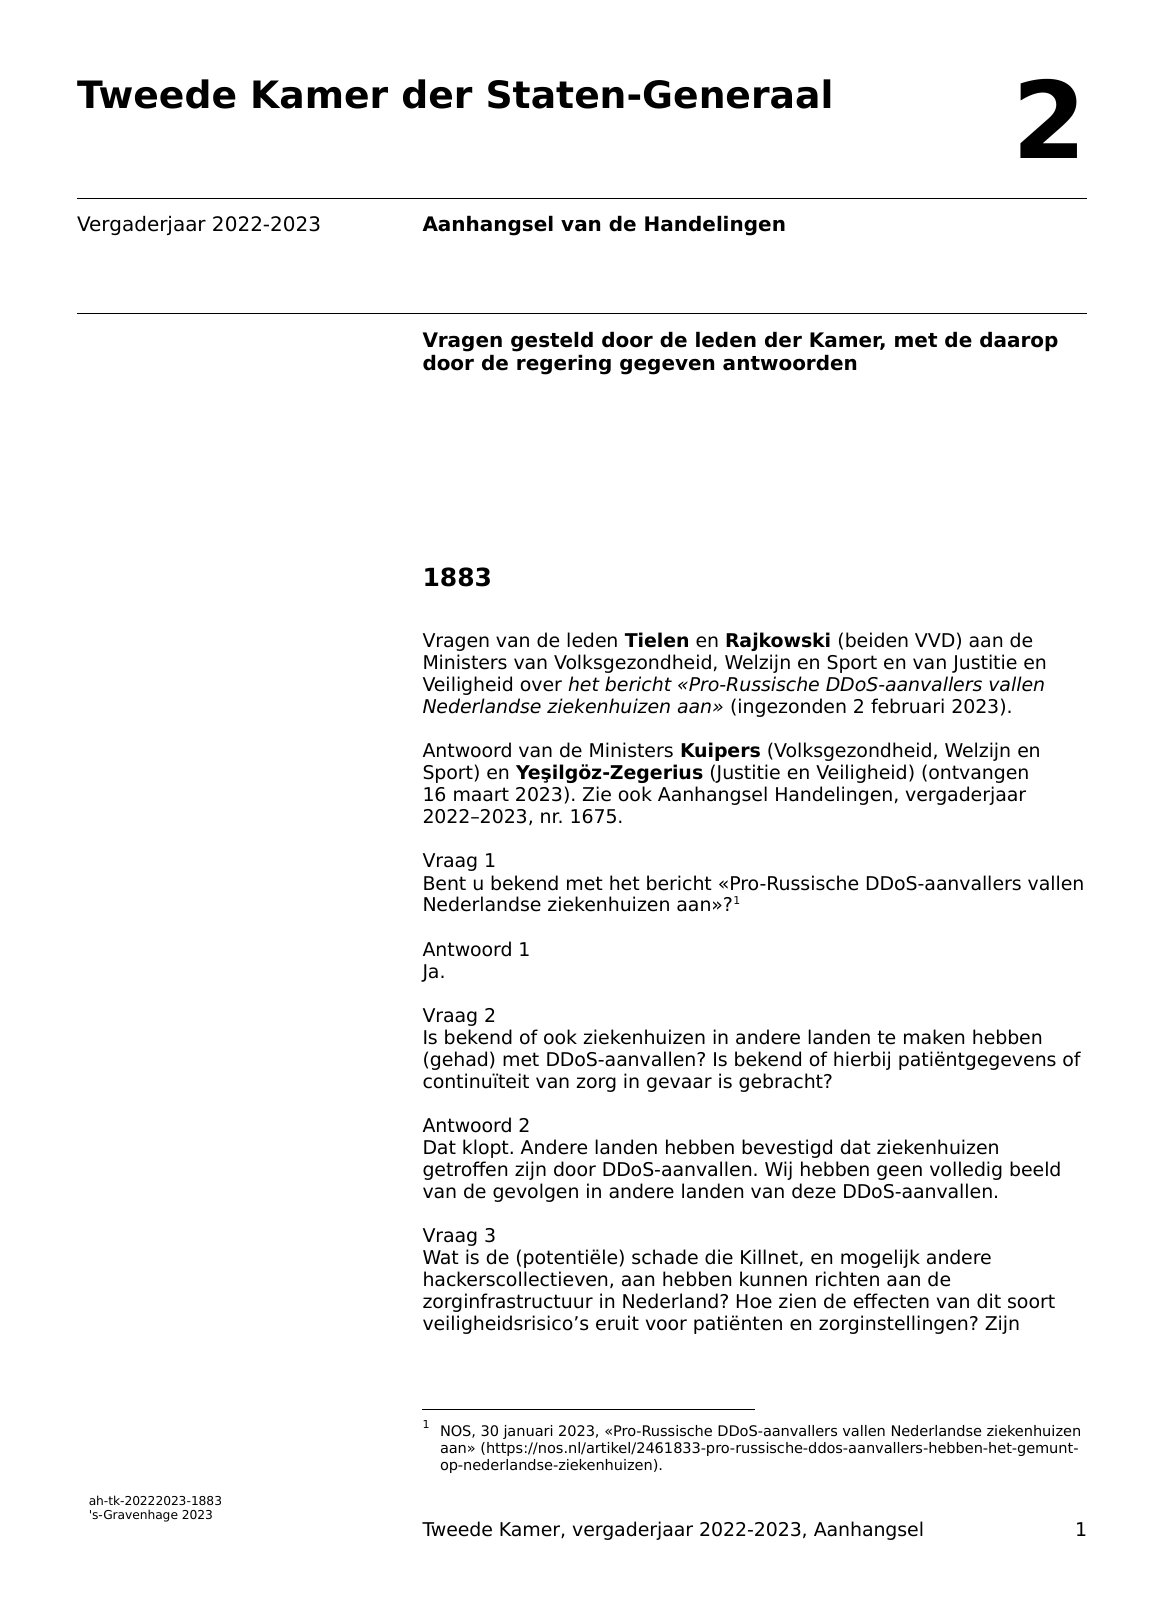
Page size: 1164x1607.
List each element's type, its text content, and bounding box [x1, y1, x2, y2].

text ah-tk-20222023-1883 [88, 1494, 323, 1508]
table_header Tweede Kamer der Staten-Generaal [77, 59, 886, 198]
text NOS, 30 januari 2023, «Pro-Russische DDoS-aanvallers vallen Nederlandse ziekenhuizen aan» (https://nos.nl/artikel/2461833-pro-russische-ddos-aanvallers-hebben-het-gemunt-op-nederlandse-ziekenhuizen). [422, 1418, 1087, 1474]
text Vraag 2 [422, 1005, 1087, 1027]
text Vragen van de leden Tielen en Rajkowski (beiden VVD) aan de Ministers van Volksgezondheid, Welzijn en Sport en van Justitie en Veiligheid over het bericht «Pro-Russische DDoS-aanvallers vallen Nederlandse ziekenhuizen aan» (ingezonden 2 februari 2023). [422, 630, 1087, 718]
text Antwoord 1 [422, 938, 1087, 961]
text Is bekend of ook ziekenhuizen in andere landen te maken hebben (gehad) met DDoS-aanvallen? Is bekend of hierbij patiëntgegevens of continuïteit van zorg in gevaar is gebracht? [422, 1027, 1087, 1093]
table_header 2 [886, 59, 1087, 198]
text Bent u bekend met het bericht «Pro-Russische DDoS-aanvallers vallen Nederlandse ziekenhuizen aan»? [422, 872, 1087, 916]
table_cell [77, 314, 422, 375]
table_cell Aanhangsel van de Handelingen [422, 199, 1087, 313]
text Antwoord 2 [422, 1115, 1087, 1137]
text Dat klopt. Andere landen hebben bevestigd dat ziekenhuizen getroffen zijn door DDoS-aanvallen. Wij hebben geen volledig beeld van de gevolgen in andere landen van deze DDoS-aanvallen. [422, 1137, 1087, 1203]
text Antwoord van de Ministers Kuipers (Volksgezondheid, Welzijn en Sport) en Yeşilgöz-Zegerius (Justitie en Veiligheid) (ontvangen 16 maart 2023). Zie ook Aanhangsel Handelingen, vergaderjaar 2022–2023, nr. 1675. [422, 740, 1087, 828]
text 's-Gravenhage 2023 [88, 1508, 323, 1522]
table_cell Vragen gesteld door de leden der Kamer, met de daarop door de regering gegeven antwoorden [422, 314, 1087, 375]
text Vraag 1 [422, 850, 1087, 872]
table_cell Vergaderjaar 2022-2023 [77, 199, 422, 313]
text Wat is de (potentiële) schade die Killnet, en mogelijk andere hackerscollectieven, aan hebben kunnen richten aan de zorginfrastructuur in Nederland? Hoe zien de effecten van dit soort veiligheidsrisico’s eruit voor patiënten en zorginstellingen? Zijn [422, 1247, 1087, 1335]
text 1883 [422, 563, 1087, 592]
text Ja. [422, 961, 1087, 982]
text Vraag 3 [422, 1225, 1087, 1247]
